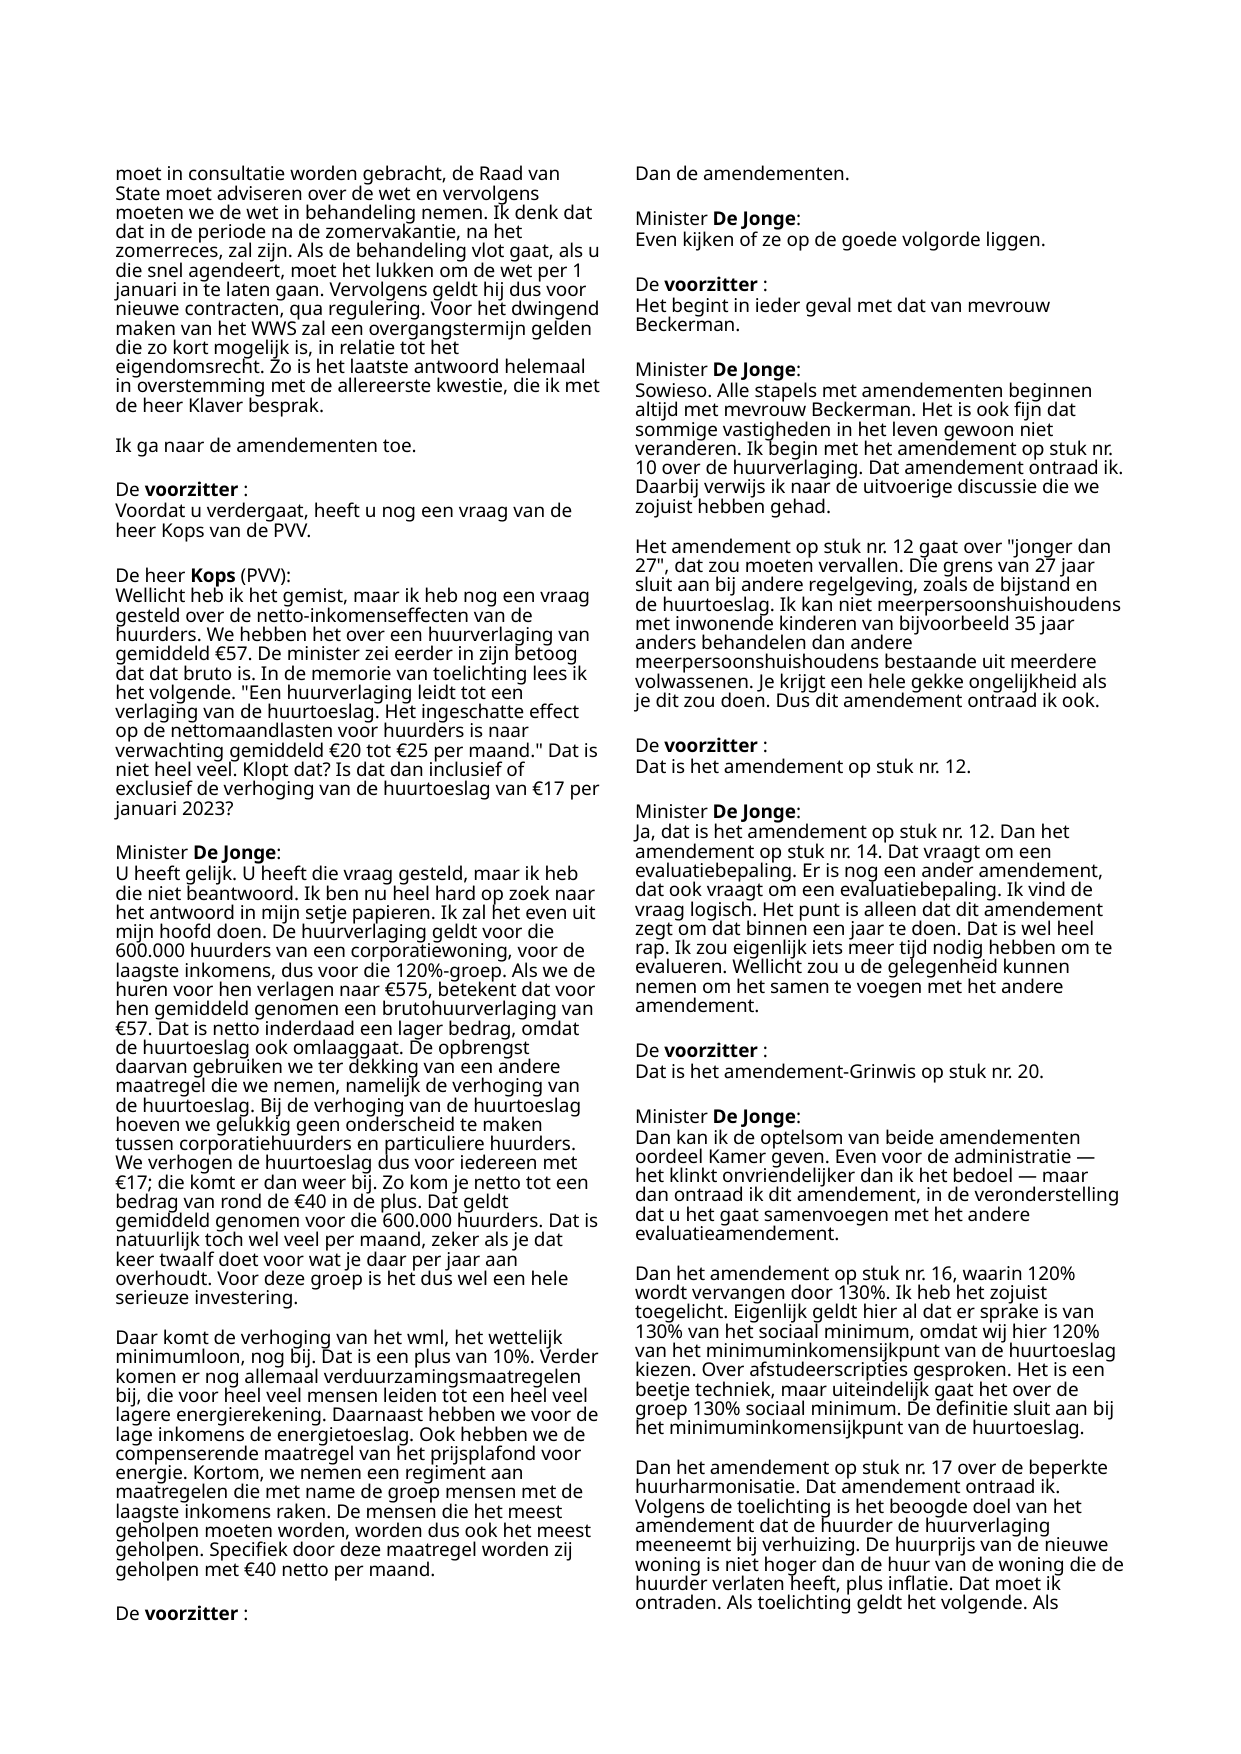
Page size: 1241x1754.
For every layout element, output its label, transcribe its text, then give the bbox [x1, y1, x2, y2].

text De heer Kops (PVV): [115, 562, 605, 587]
text De voorzitter : [635, 732, 1125, 758]
text De voorzitter : [115, 1601, 605, 1626]
text Daar komt de verhoging van het wml, het wettelijk minimumloon, nog bij. Dat is een plus van 10%. Verder komen er nog allemaal verduurzamingsmaatregelen bij, die voor heel veel mensen leiden tot een heel veel lagere energierekening. Daarnaast hebben we voor de lage inkomens de energietoeslag. Ook hebben we de compenserende maatregel van het prijsplafond voor energie. Kortom, we nemen een regiment aan maatregelen die met name de groep mensen met de laagste inkomens raken. De mensen die het meest geholpen moeten worden, worden dus ook het meest geholpen. Specifiek door deze maatregel worden zij geholpen met €40 netto per maand. [115, 1329, 605, 1580]
text Dan het amendement op stuk nr. 17 over de beperkte huurharmonisatie. Dat amendement ontraad ik. Volgens de toelichting is het beoogde doel van het amendement dat de huurder de huurverlaging meeneemt bij verhuizing. De huurprijs van de nieuwe woning is niet hoger dan de huur van de woning die de huurder verlaten heeft, plus inflatie. Dat moet ik ontraden. Als toelichting geldt het volgende. Als [635, 1459, 1125, 1613]
text Het begint in ieder geval met dat van mevrouw Beckerman. [635, 297, 1125, 336]
text De voorzitter : [115, 477, 605, 502]
text Sowieso. Alle stapels met amendementen beginnen altijd met mevrouw Beckerman. Het is ook fijn dat sommige vastigheden in het leven gewoon niet veranderen. Ik begin met het amendement op stuk nr. 10 over de huurverlaging. Dat amendement ontraad ik. Daarbij verwijs ik naar de uitvoerige discussie die we zojuist hebben gehad. [635, 382, 1125, 517]
text Ja, dat is het amendement op stuk nr. 12. Dan het amendement op stuk nr. 14. Dat vraagt om een evaluatiebepaling. Er is nog een ander amendement, dat ook vraagt om een evaluatiebepaling. Ik vind de vraag logisch. Het punt is alleen dat dit amendement zegt om dat binnen een jaar te doen. Dat is wel heel rap. Ik zou eigenlijk iets meer tijd nodig hebben om te evalueren. Wellicht zou u de gelegenheid kunnen nemen om het samen te voegen met het andere amendement. [635, 823, 1125, 1016]
text Dan de amendementen. [635, 165, 1125, 184]
text Ik ga naar de amendementen toe. [115, 437, 605, 456]
text Minister De Jonge: [635, 356, 1125, 382]
text Dat is het amendement op stuk nr. 12. [635, 758, 1125, 777]
text U heeft gelijk. U heeft die vraag gesteld, maar ik heb die niet beantwoord. Ik ben nu heel hard op zoek naar het antwoord in mijn setje papieren. Ik zal het even uit mijn hoofd doen. De huurverlaging geldt voor die 600.000 huurders van een corporatiewoning, voor de laagste inkomens, dus voor die 120%-groep. Als we de huren voor hen verlagen naar €575, betekent dat voor hen gemiddeld genomen een brutohuurverlaging van €57. Dat is netto inderdaad een lager bedrag, omdat de huurtoeslag ook omlaaggaat. De opbrengst daarvan gebruiken we ter dekking van een andere maatregel die we nemen, namelijk de verhoging van de huurtoeslag. Bij de verhoging van de huurtoeslag hoeven we gelukkig geen onderscheid te maken tussen corporatiehuurders en particuliere huurders. We verhogen de huurtoeslag dus voor iedereen met €17; die komt er dan weer bij. Zo kom je netto tot een bedrag van rond de €40 in de plus. Dat geldt gemiddeld genomen voor die 600.000 huurders. Dat is natuurlijk toch wel veel per maand, zeker als je dat keer twaalf doet voor wat je daar per jaar aan overhoudt. Voor deze groep is het dus wel een hele serieuze investering. [115, 865, 605, 1308]
text Even kijken of ze op de goede volgorde liggen. [635, 231, 1125, 250]
text Minister De Jonge: [635, 205, 1125, 231]
text Voordat u verdergaat, heeft u nog een vraag van de heer Kops van de PVV. [115, 502, 605, 541]
text Minister De Jonge: [635, 1103, 1125, 1129]
text Dat is het amendement-Grinwis op stuk nr. 20. [635, 1063, 1125, 1082]
text Dan het amendement op stuk nr. 16, waarin 120% wordt vervangen door 130%. Ik heb het zojuist toegelicht. Eigenlijk geldt hier al dat er sprake is van 130% van het sociaal minimum, omdat wij hier 120% van het minimuminkomensijkpunt van de huurtoeslag kiezen. Over afstudeerscripties gesproken. Het is een beetje techniek, maar uiteindelijk gaat het over de groep 130% sociaal minimum. De definitie sluit aan bij het minimuminkomensijkpunt van de huurtoeslag. [635, 1265, 1125, 1438]
text moet in consultatie worden gebracht, de Raad van State moet adviseren over de wet en vervolgens moeten we de wet in behandeling nemen. Ik denk dat dat in de periode na de zomervakantie, na het zomerreces, zal zijn. Als de behandeling vlot gaat, als u die snel agendeert, moet het lukken om de wet per 1 januari in te laten gaan. Vervolgens geldt hij dus voor nieuwe contracten, qua regulering. Voor het dwingend maken van het WWS zal een overgangstermijn gelden die zo kort mogelijk is, in relatie tot het eigendomsrecht. Zo is het laatste antwoord helemaal in overstemming met de allereerste kwestie, die ik met de heer Klaver besprak. [115, 165, 605, 416]
text Dan kan ik de optelsom van beide amendementen oordeel Kamer geven. Even voor de administratie — het klinkt onvriendelijker dan ik het bedoel — maar dan ontraad ik dit amendement, in de veronderstelling dat u het gaat samenvoegen met het andere evaluatieamendement. [635, 1129, 1125, 1244]
text De voorzitter : [635, 271, 1125, 297]
text De voorzitter : [635, 1037, 1125, 1063]
text Wellicht heb ik het gemist, maar ik heb nog een vraag gesteld over de netto-inkomenseffecten van de huurders. We hebben het over een huurverlaging van gemiddeld €57. De minister zei eerder in zijn betoog dat dat bruto is. In de memorie van toelichting lees ik het volgende. "Een huurverlaging leidt tot een verlaging van de huurtoeslag. Het ingeschatte effect op de nettomaandlasten voor huurders is naar verwachting gemiddeld €20 tot €25 per maand." Dat is niet heel veel. Klopt dat? Is dat dan inclusief of exclusief de verhoging van de huurtoeslag van €17 per januari 2023? [115, 587, 605, 819]
text Minister De Jonge: [635, 798, 1125, 823]
text Minister De Jonge: [115, 839, 605, 865]
text Het amendement op stuk nr. 12 gaat over "jonger dan 27", dat zou moeten vervallen. Die grens van 27 jaar sluit aan bij andere regelgeving, zoals de bijstand en de huurtoeslag. Ik kan niet meerpersoonshuishoudens met inwonende kinderen van bijvoorbeeld 35 jaar anders behandelen dan andere meerpersoonshuishoudens bestaande uit meerdere volwassenen. Je krijgt een hele gekke ongelijkheid als je dit zou doen. Dus dit amendement ontraad ik ook. [635, 538, 1125, 711]
